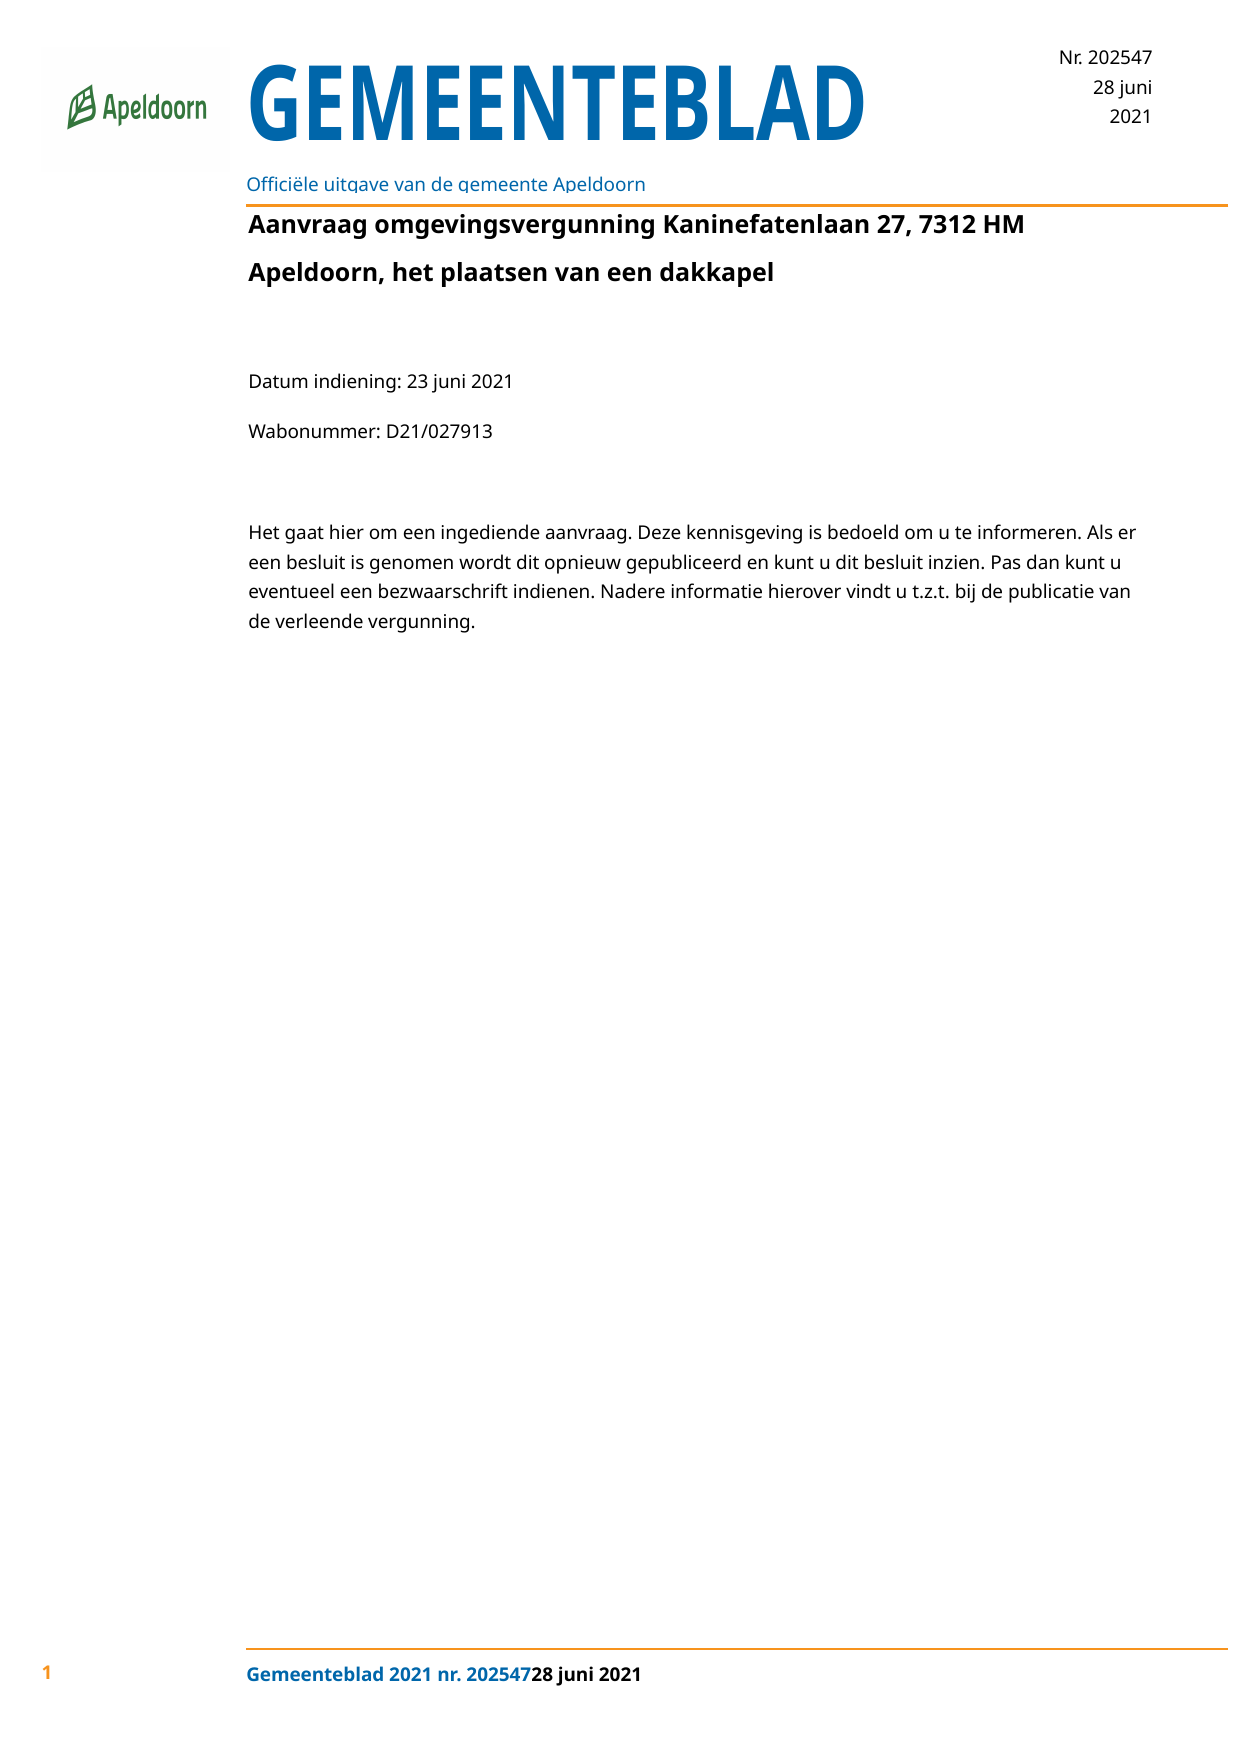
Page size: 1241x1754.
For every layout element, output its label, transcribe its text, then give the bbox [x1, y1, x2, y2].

text Aanvraag omgevingsvergunning Kaninefatenlaan 27, 7312 HM Apeldoorn, het plaatsen van een dakkapel [248, 207, 1152, 288]
text Wabonummer: D21/027913 [248, 419, 1152, 444]
text Datum indiening: 23 juni 2021 [248, 368, 1152, 394]
text Het gaat hier om een ingediende aanvraag. Deze kennisgeving is bedoeld om u te informeren. Als er een besluit is genomen wordt dit opnieuw gepubliceerd en kunt u dit besluit inzien. Pas dan kunt u eventueel een bezwaarschrift indienen. Nadere informatie hierover vindt u t.z.t. bij de publicatie van de verleende vergunning. [248, 519, 1152, 634]
picture [41, 47, 231, 172]
